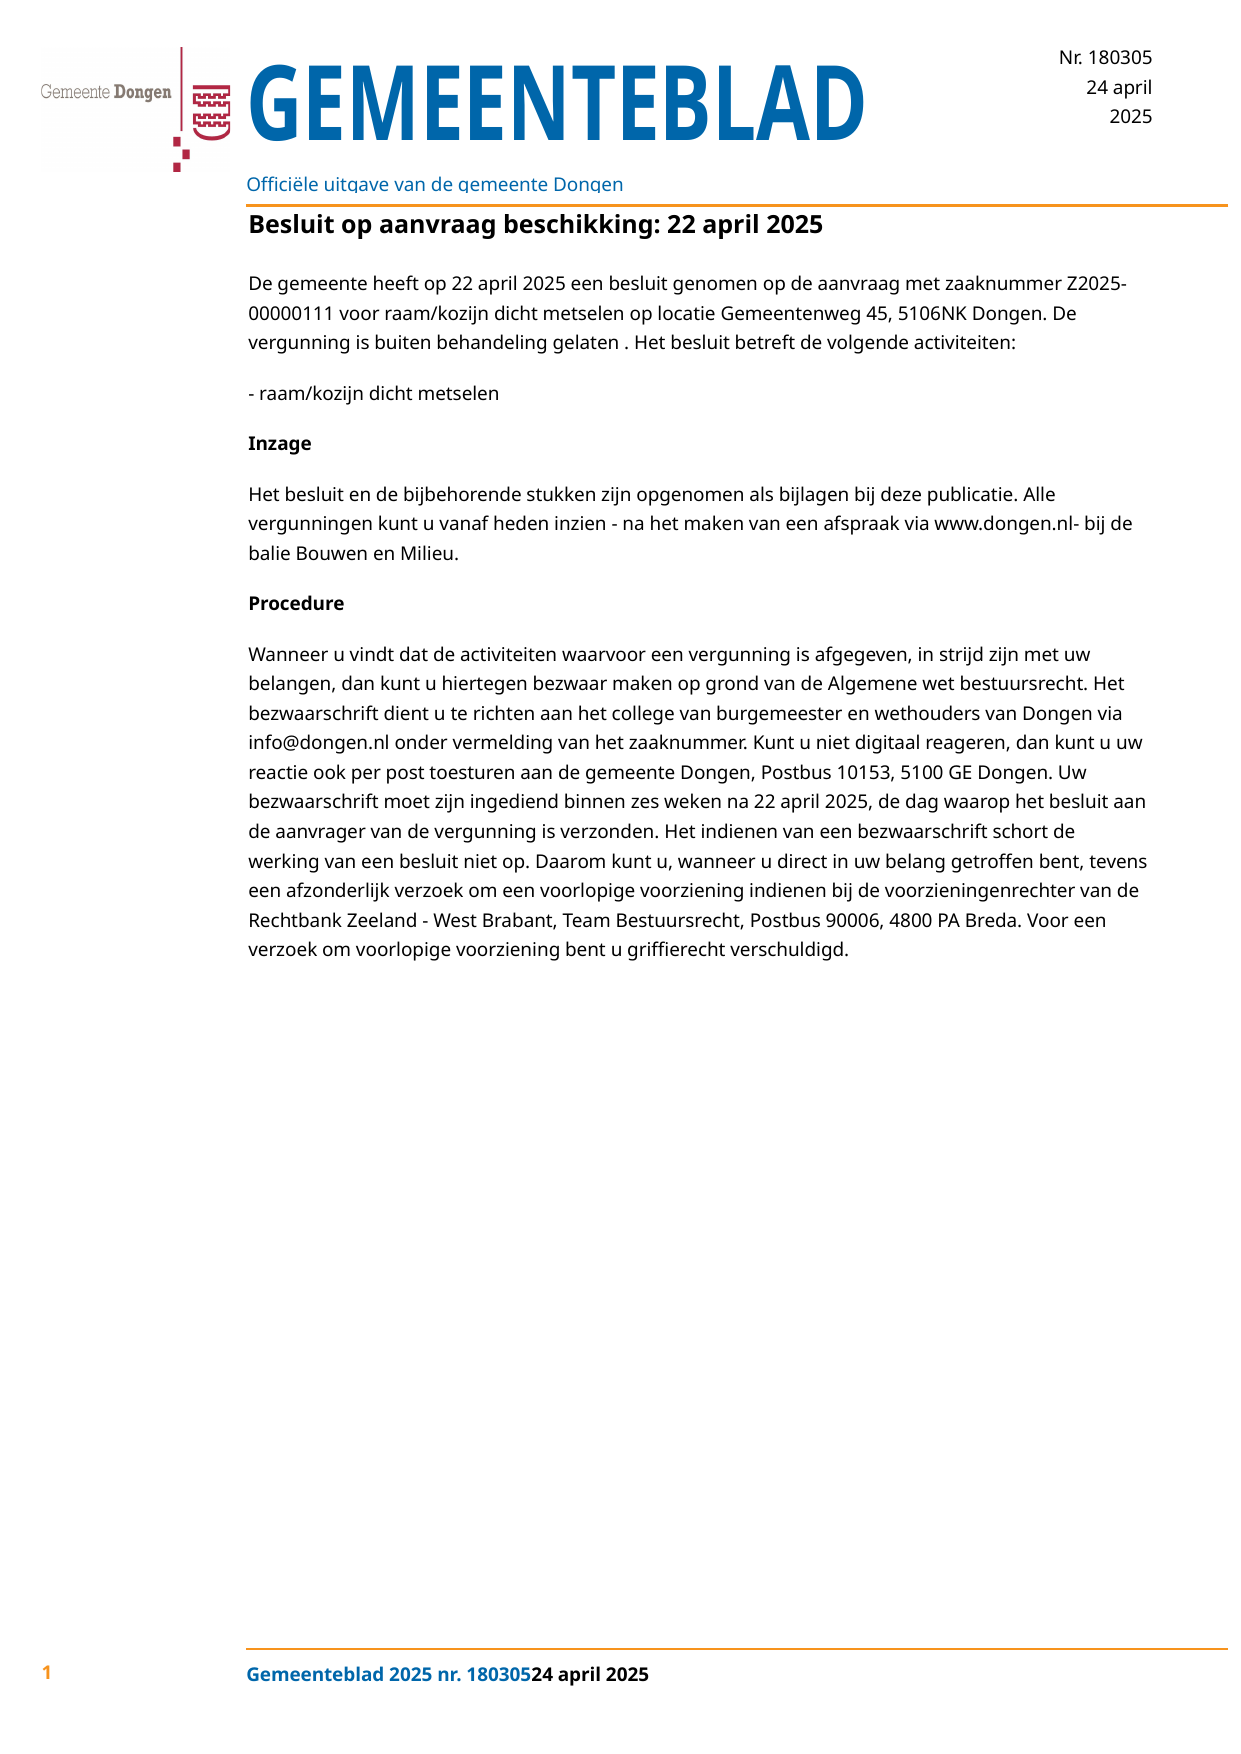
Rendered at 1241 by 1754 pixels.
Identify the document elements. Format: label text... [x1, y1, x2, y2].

text Het besluit en de bijbehorende stukken zijn opgenomen als bijlagen bij deze publicatie. Alle vergunningen kunt u vanaf heden inzien - na het maken van een afspraak via www.dongen.nl- bij de balie Bouwen en Milieu. [248, 481, 1152, 566]
text Inzage [248, 430, 1152, 456]
text - raam/kozijn dicht metselen [248, 380, 1152, 406]
text De gemeente heeft op 22 april 2025 een besluit genomen op de aanvraag met zaaknummer Z2025-00000111 voor raam/kozijn dicht metselen op locatie Gemeentenweg 45, 5106NK Dongen. De vergunning is buiten behandeling gelaten . Het besluit betreft de volgende activiteiten: [248, 270, 1152, 355]
text Wanneer u vindt dat de activiteiten waarvoor een vergunning is afgegeven, in strijd zijn met uw belangen, dan kunt u hiertegen bezwaar maken op grond van de Algemene wet bestuursrecht. Het bezwaarschrift dient u te richten aan het college van burgemeester en wethouders van Dongen via info@dongen.nl onder vermelding van het zaaknummer. Kunt u niet digitaal reageren, dan kunt u uw reactie ook per post toesturen aan de gemeente Dongen, Postbus 10153, 5100 GE Dongen. Uw bezwaarschrift moet zijn ingediend binnen zes weken na 22 april 2025, de dag waarop het besluit aan de aanvrager van de vergunning is verzonden. Het indienen van een bezwaarschrift schort de werking van een besluit niet op. Daarom kunt u, wanneer u direct in uw belang getroffen bent, tevens een afzonderlijk verzoek om een voorlopige voorziening indienen bij de voorzieningenrechter van de Rechtbank Zeeland - West Brabant, Team Bestuursrecht, Postbus 90006, 4800 PA Breda. Voor een verzoek om voorlopige voorziening bent u griffierecht verschuldigd. [248, 641, 1152, 962]
text Procedure [248, 590, 1152, 616]
picture [41, 47, 231, 172]
text Besluit op aanvraag beschikking: 22 april 2025 [248, 207, 1152, 241]
